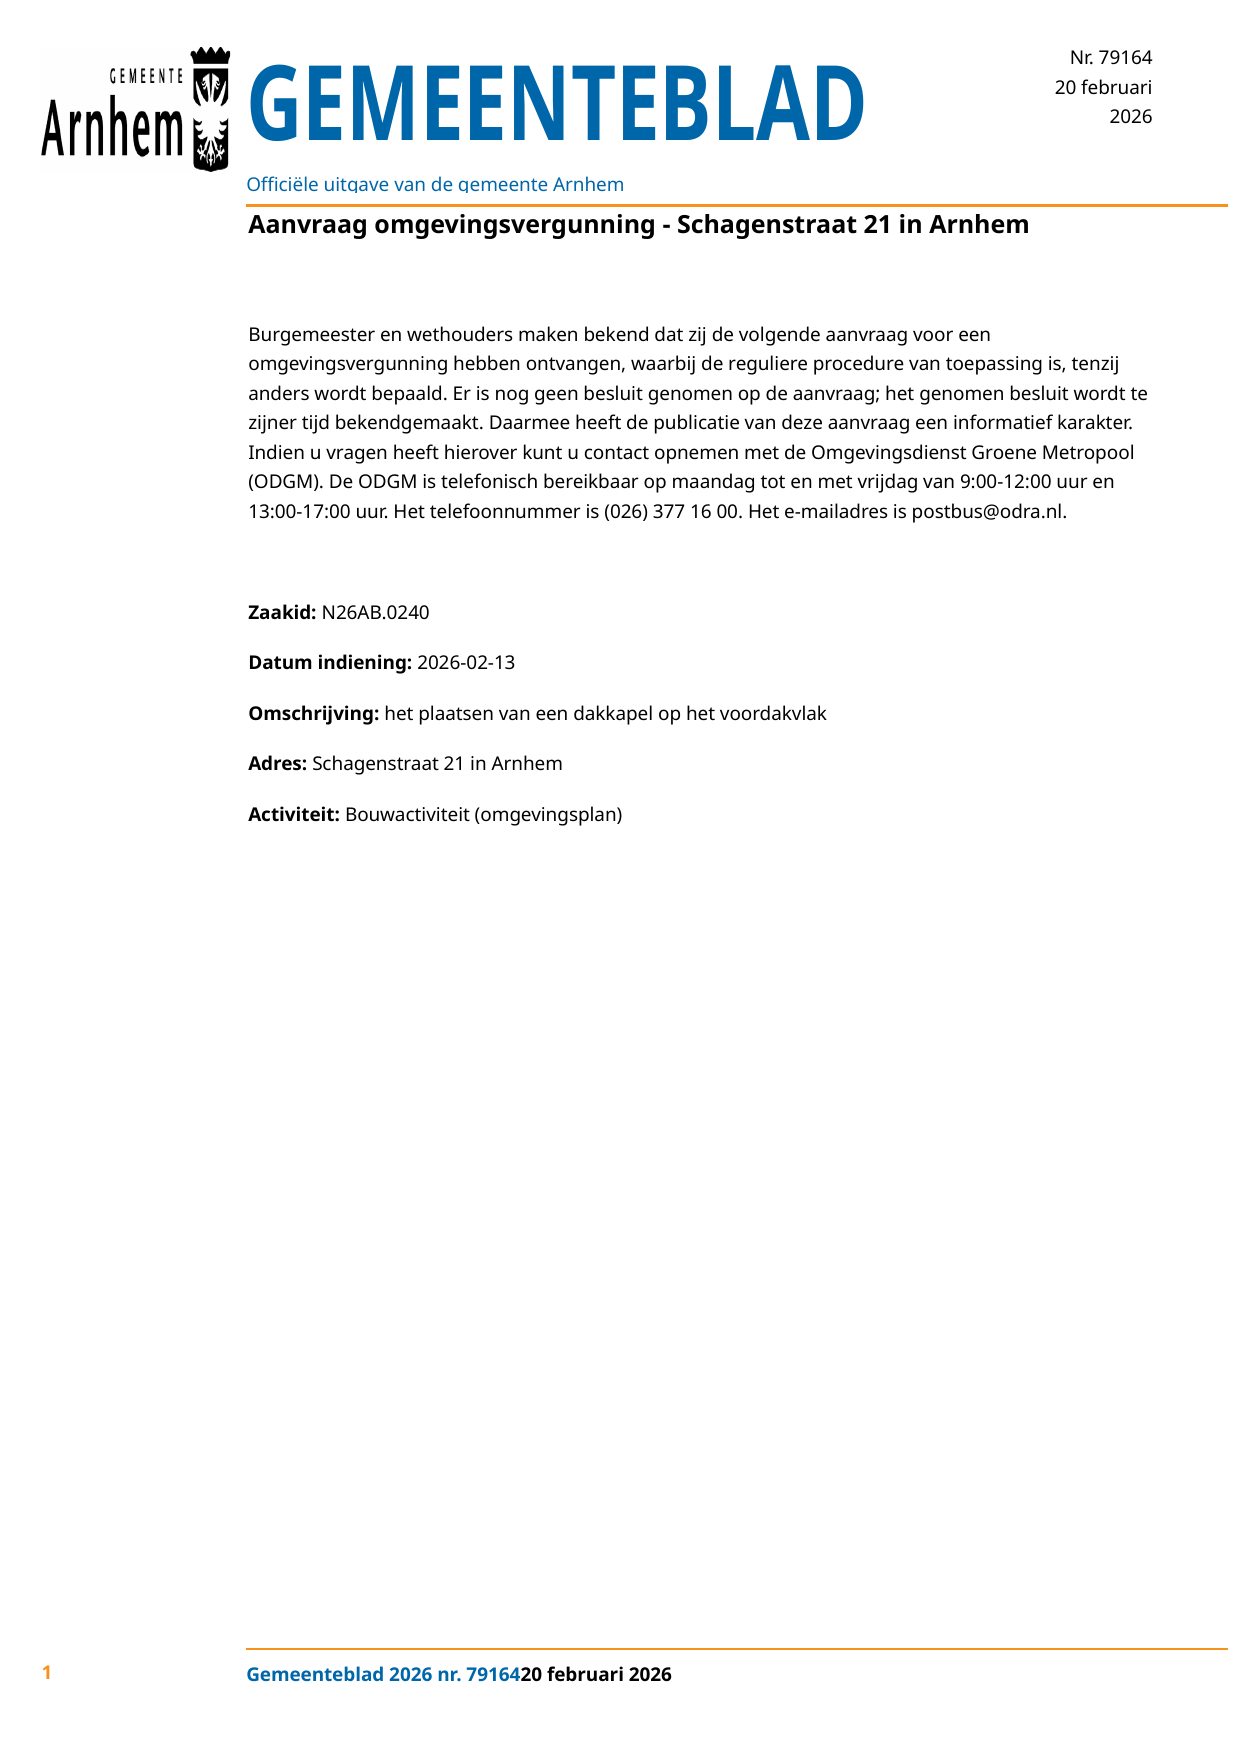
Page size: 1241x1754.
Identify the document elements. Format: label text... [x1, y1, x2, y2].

text Adres: Schagenstraat 21 in Arnhem [248, 750, 1152, 776]
text Zaakid: N26AB.0240 [248, 599, 1152, 625]
text Aanvraag omgevingsvergunning - Schagenstraat 21 in Arnhem [248, 207, 1152, 241]
text Omschrijving: het plaatsen van een dakkapel op het voordakvlak [248, 700, 1152, 726]
text Burgemeester en wethouders maken bekend dat zij de volgende aanvraag voor een omgevingsvergunning hebben ontvangen, waarbij de reguliere procedure van toepassing is, tenzij anders wordt bepaald. Er is nog geen besluit genomen op de aanvraag; het genomen besluit wordt te zijner tijd bekendgemaakt. Daarmee heeft de publicatie van deze aanvraag een informatief karakter. Indien u vragen heeft hierover kunt u contact opnemen met de Omgevingsdienst Groene Metropool (ODGM). De ODGM is telefonisch bereikbaar op maandag tot en met vrijdag van 9:00-12:00 uur en 13:00-17:00 uur. Het telefoonnummer is (026) 377 16 00. Het e-mailadres is postbus@odra.nl. [248, 321, 1152, 524]
text Activiteit: Bouwactiviteit (omgevingsplan) [248, 801, 1152, 826]
picture [41, 47, 231, 172]
text Datum indiening: 2026-02-13 [248, 649, 1152, 675]
